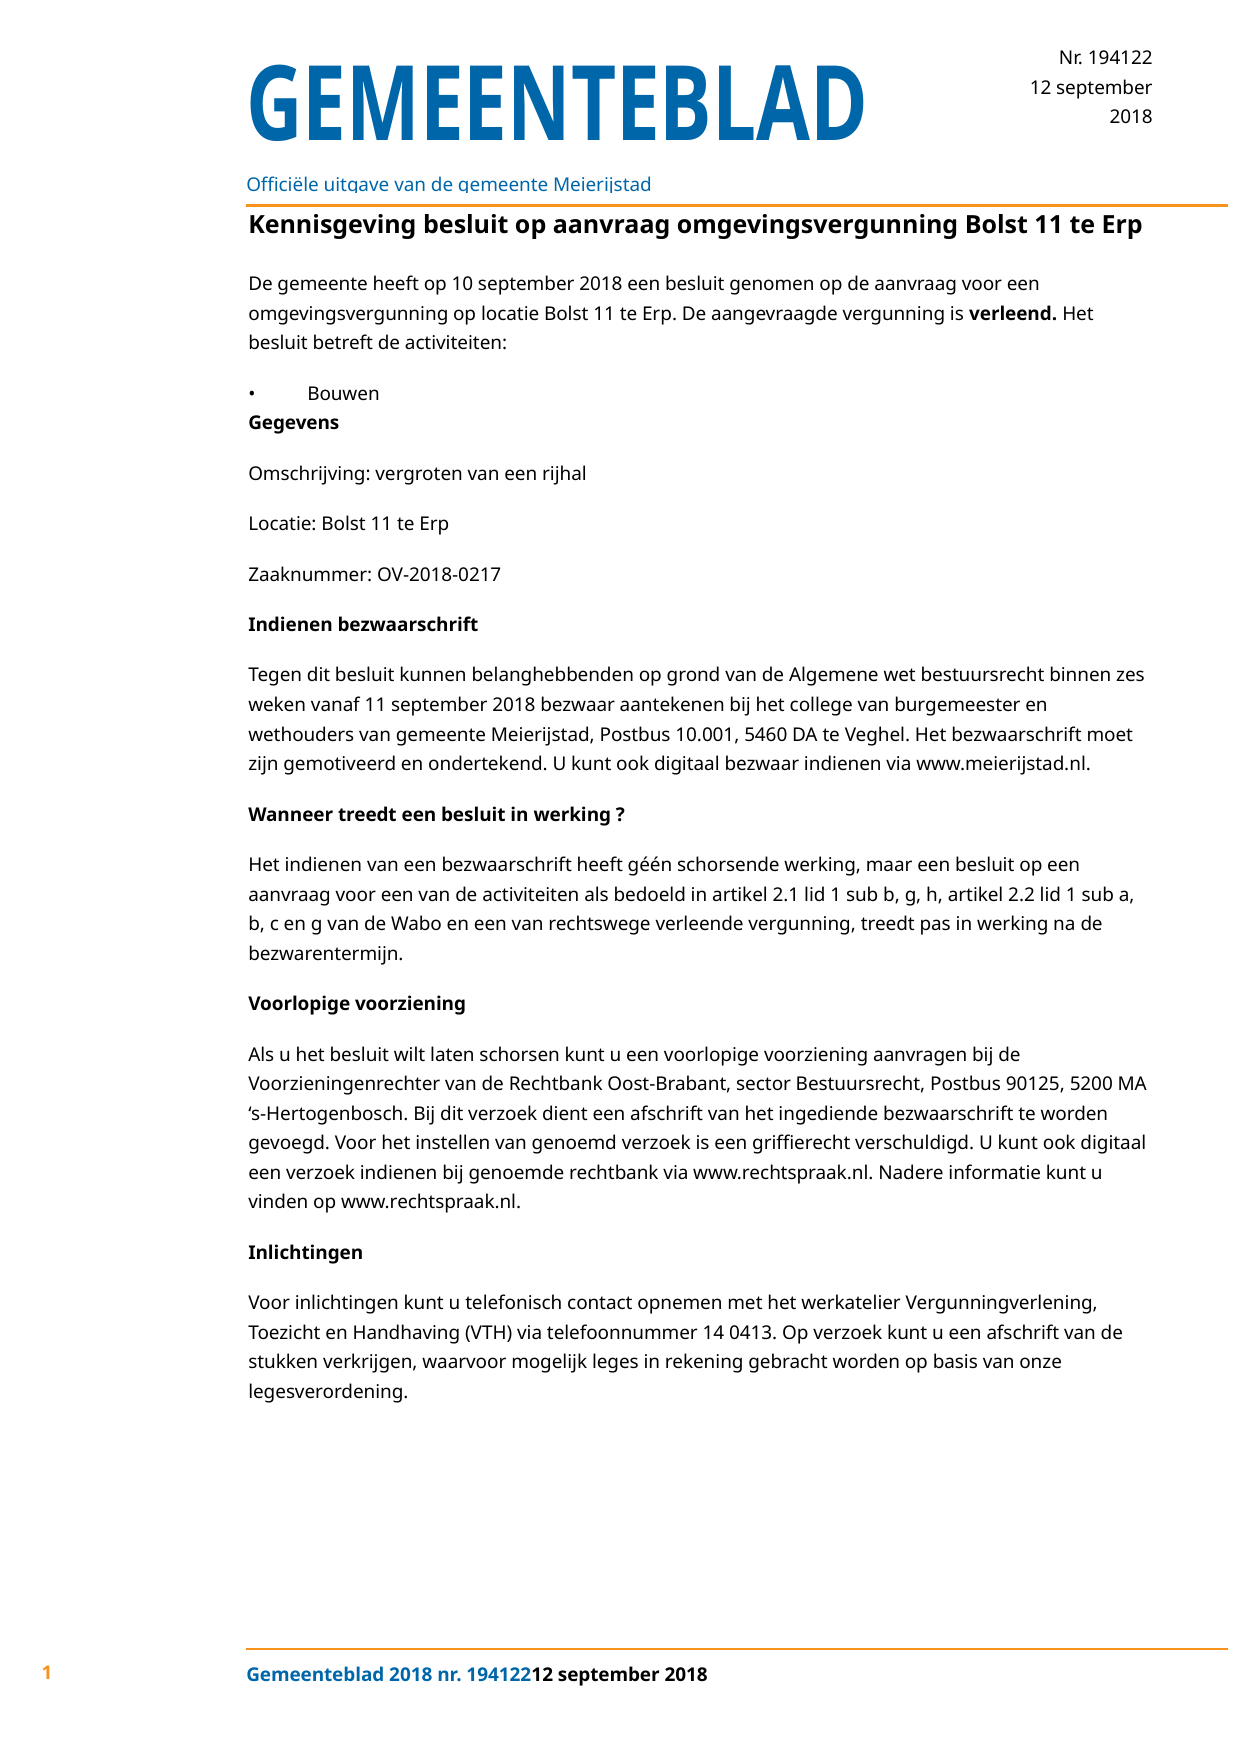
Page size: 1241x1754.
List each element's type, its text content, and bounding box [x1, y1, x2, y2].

text Kennisgeving besluit op aanvraag omgevingsvergunning Bolst 11 te Erp [248, 207, 1152, 241]
text Inlichtingen [248, 1239, 1152, 1265]
list Bouwen [248, 380, 1152, 406]
text Als u het besluit wilt laten schorsen kunt u een voorlopige voorziening aanvragen bij de Voorzieningenrechter van de Rechtbank Oost-Brabant, sector Bestuursrecht, Postbus 90125, 5200 MA ‘s-Hertogenbosch. Bij dit verzoek dient een afschrift van het ingediende bezwaarschrift te worden gevoegd. Voor het instellen van genoemd verzoek is een griffierecht verschuldigd. U kunt ook digitaal een verzoek indienen bij genoemde rechtbank via www.rechtspraak.nl. Nadere informatie kunt u vinden op www.rechtspraak.nl. [248, 1041, 1152, 1214]
text Het indienen van een bezwaarschrift heeft géén schorsende werking, maar een besluit op een aanvraag voor een van de activiteiten als bedoeld in artikel 2.1 lid 1 sub b, g, h, artikel 2.2 lid 1 sub a, b, c en g van de Wabo en een van rechtswege verleende vergunning, treedt pas in werking na de bezwarentermijn. [248, 851, 1152, 966]
text Locatie: Bolst 11 te Erp [248, 510, 1152, 536]
text Voor inlichtingen kunt u telefonisch contact opnemen met het werkatelier Vergunningverlening, Toezicht en Handhaving (VTH) via telefoonnummer 14 0413. Op verzoek kunt u een afschrift van de stukken verkrijgen, waarvoor mogelijk leges in rekening gebracht worden op basis van onze legesverordening. [248, 1289, 1152, 1404]
text Voorlopige voorziening [248, 990, 1152, 1016]
text Tegen dit besluit kunnen belanghebbenden op grond van de Algemene wet bestuursrecht binnen zes weken vanaf 11 september 2018 bezwaar aantekenen bij het college van burgemeester en wethouders van gemeente Meierijstad, Postbus 10.001, 5460 DA te Veghel. Het bezwaarschrift moet zijn gemotiveerd en ondertekend. U kunt ook digitaal bezwaar indienen via www.meierijstad.nl. [248, 662, 1152, 776]
text De gemeente heeft op 10 september 2018 een besluit genomen op de aanvraag voor een omgevingsvergunning op locatie Bolst 11 te Erp. De aangevraagde vergunning is verleend. Het besluit betreft de activiteiten: [248, 270, 1152, 355]
picture [41, 47, 231, 172]
text Omschrijving: vergroten van een rijhal [248, 460, 1152, 486]
text Zaaknummer: OV-2018-0217 [248, 561, 1152, 586]
text Wanneer treedt een besluit in werking ? [248, 801, 1152, 826]
text Indienen bezwaarschrift [248, 611, 1152, 637]
text Gegevens [248, 409, 1152, 435]
